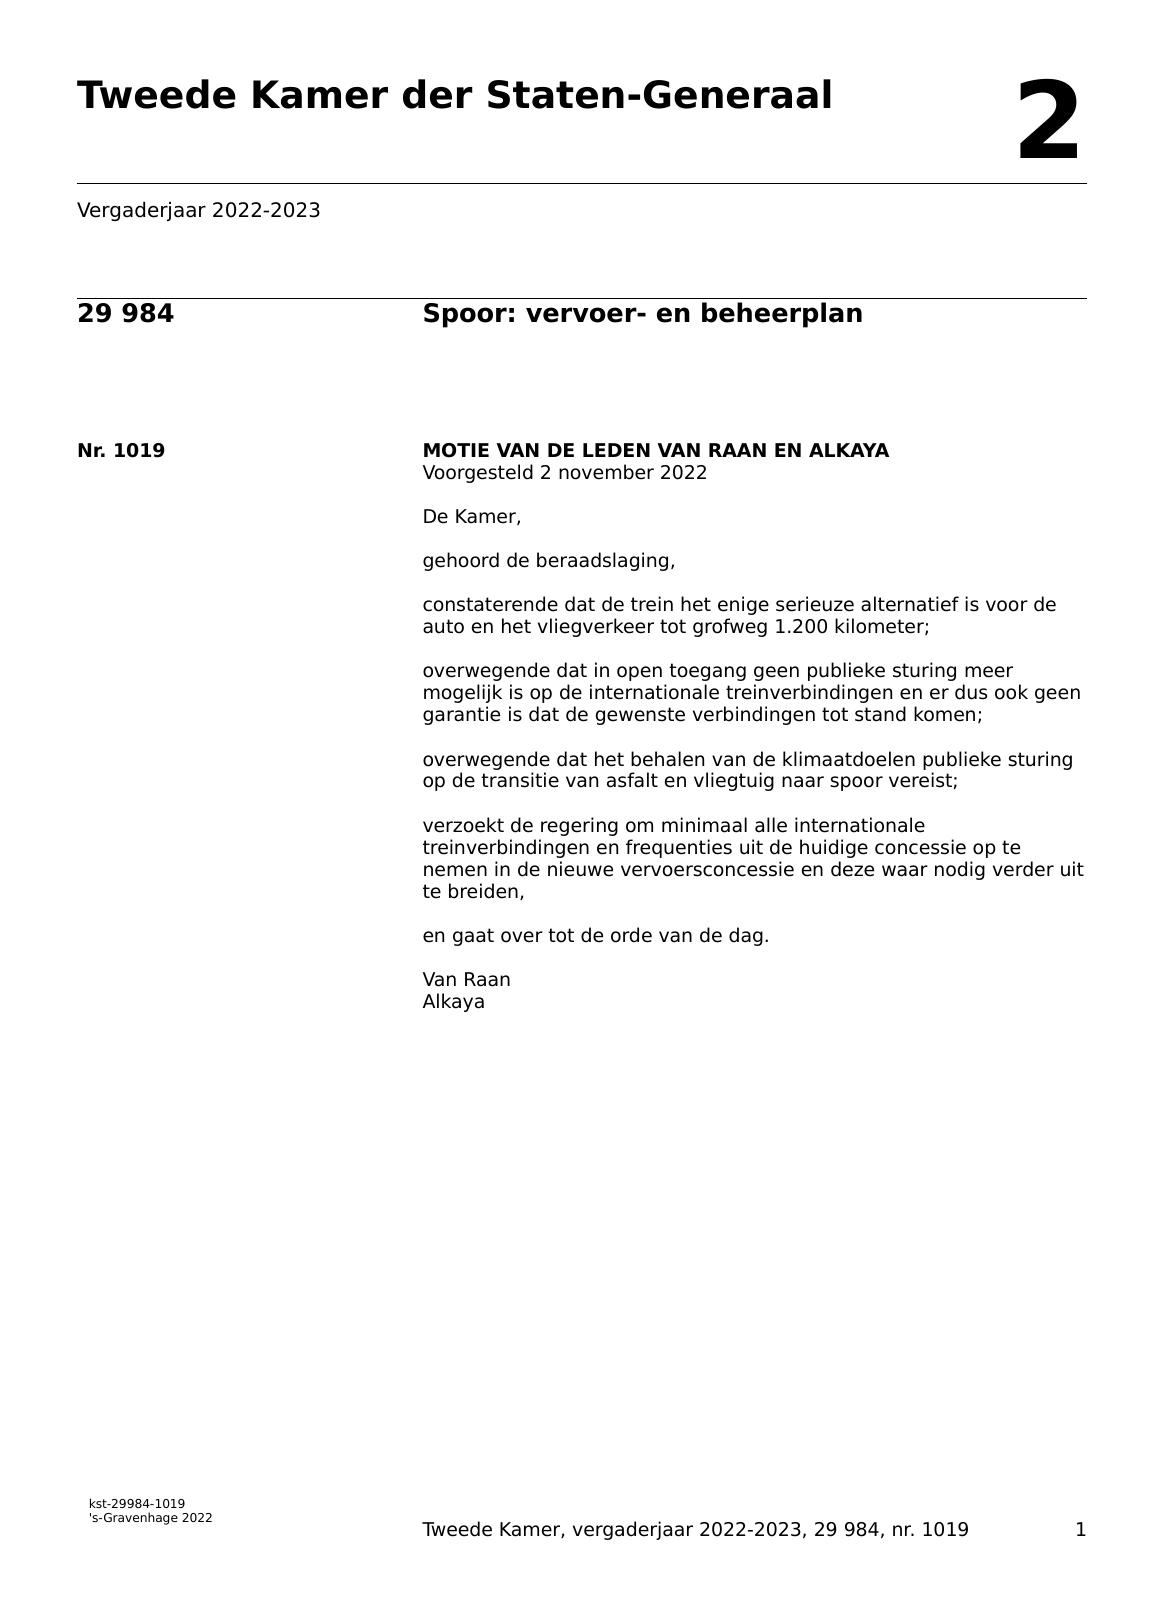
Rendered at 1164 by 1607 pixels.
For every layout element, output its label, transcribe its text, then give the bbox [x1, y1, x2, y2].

text en gaat over tot de orde van de dag. [422, 925, 1087, 947]
table_cell Vergaderjaar 2022-2023 [77, 184, 1087, 298]
subtitle Nr. 1019 MOTIE VAN DE LEDEN VAN RAAN EN ALKAYA [77, 440, 1087, 462]
table_header Tweede Kamer der Staten-Generaal [77, 59, 886, 183]
text Voorgesteld 2 november 2022 [422, 462, 1087, 484]
text overwegende dat het behalen van de klimaatdoelen publieke sturing op de transitie van asfalt en vliegtuig naar spoor vereist; [422, 748, 1087, 792]
text kst-29984-1019 [88, 1497, 323, 1511]
text verzoekt de regering om minimaal alle internationale treinverbindingen en frequenties uit de huidige concessie op te nemen in de nieuwe vervoersconcessie en deze waar nodig verder uit te breiden, [422, 814, 1087, 902]
text De Kamer, [422, 506, 1087, 528]
text gehoord de beraadslaging, [422, 550, 1087, 572]
text constaterende dat de trein het enige serieuze alternatief is voor de auto en het vliegverkeer tot grofweg 1.200 kilometer; [422, 594, 1087, 638]
text overwegende dat in open toegang geen publieke sturing meer mogelijk is op de internationale treinverbindingen en er dus ook geen garantie is dat de gewenste verbindingen tot stand komen; [422, 660, 1087, 726]
text Alkaya [422, 991, 1087, 1013]
text 's-Gravenhage 2022 [88, 1511, 323, 1525]
text Van Raan [422, 969, 1087, 991]
subtitle 29 984 Spoor: vervoer- en beheerplan [77, 299, 1087, 329]
table_header 2 [886, 59, 1087, 183]
